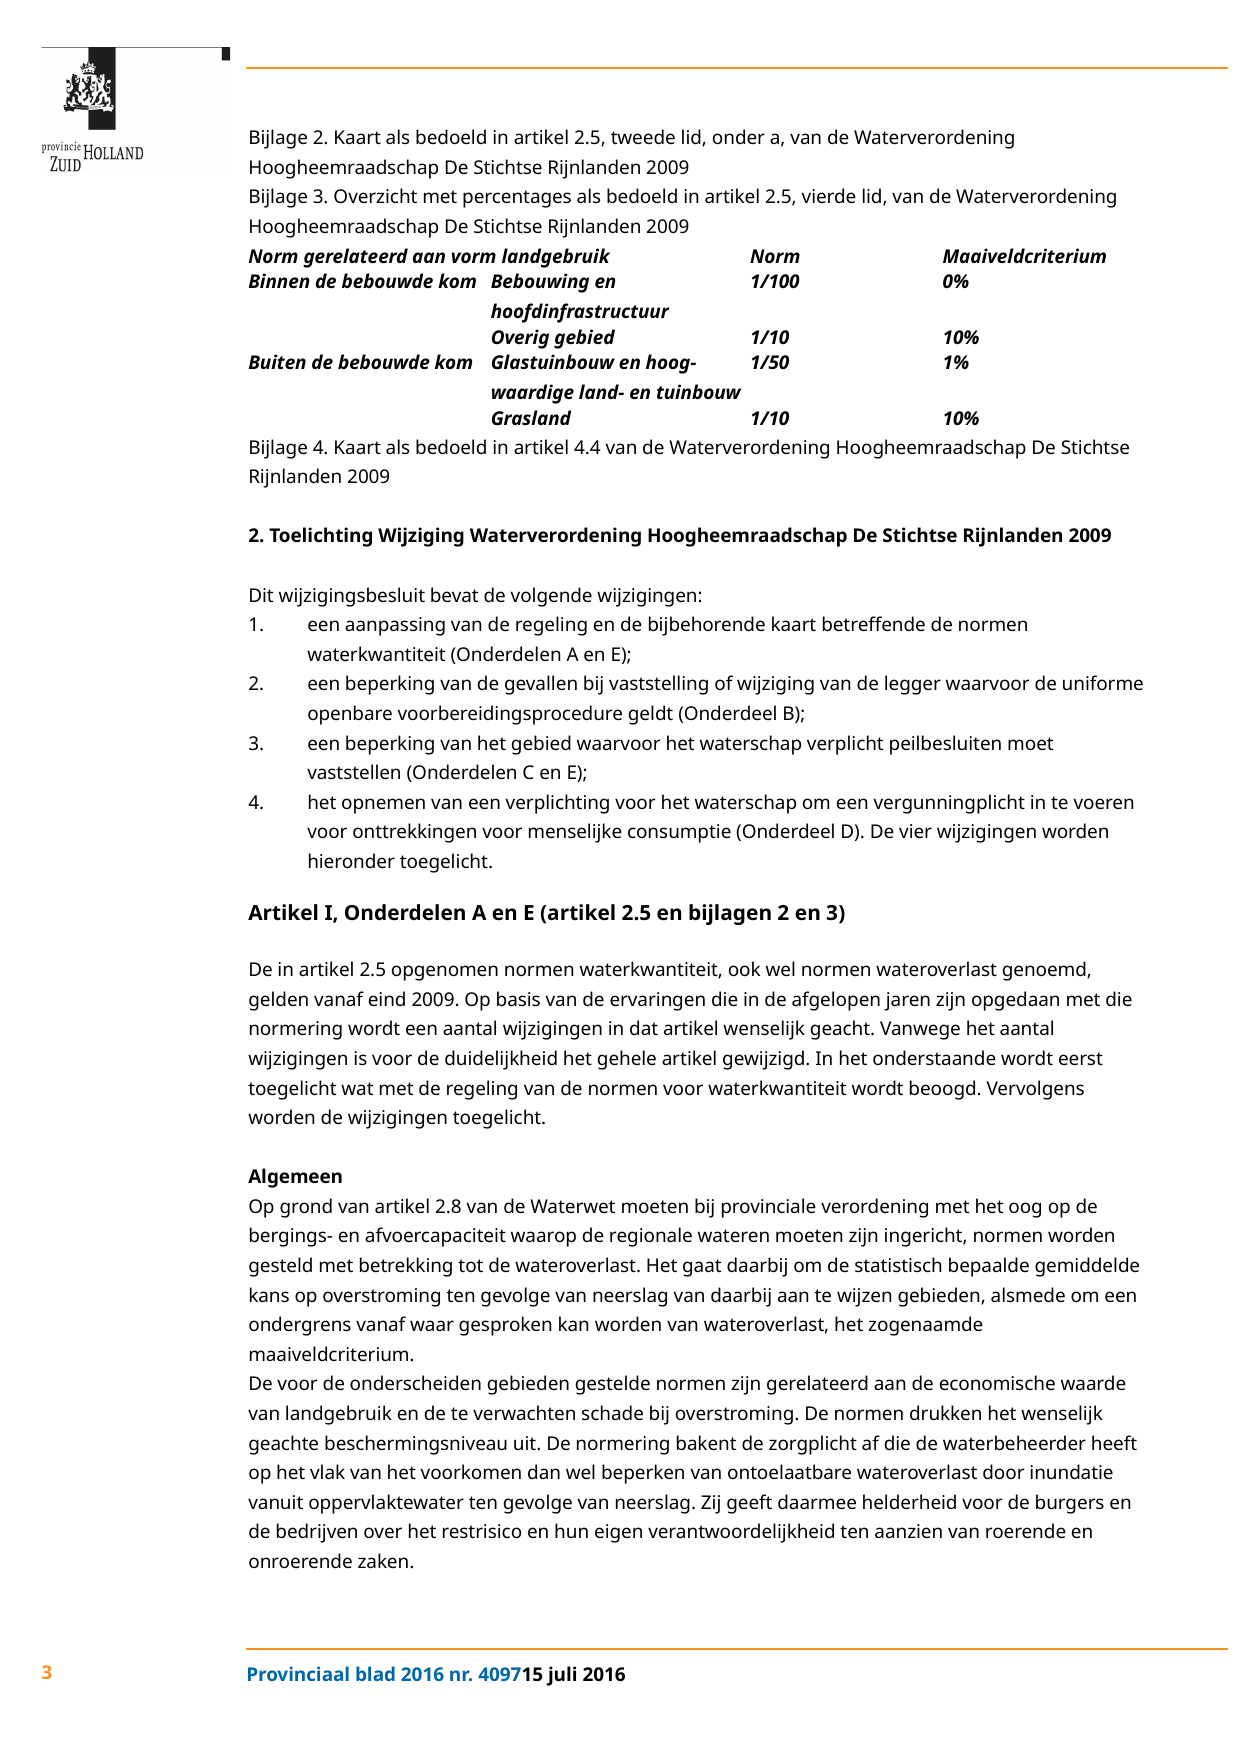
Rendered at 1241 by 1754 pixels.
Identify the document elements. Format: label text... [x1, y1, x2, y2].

table_cell Glastuinbouw en hoog- waardige land- en tuinbouw [491, 350, 750, 405]
text De in artikel 2.5 opgenomen normen waterkwantiteit, ook wel normen wateroverlast genoemd, gelden vanaf eind 2009. Op basis van de ervaringen die in de afgelopen jaren zijn opgedaan met die normering wordt een aantal wijzigingen in dat artikel wenselijk geacht. Vanwege het aantal wijzigingen is voor de duidelijkheid het gehele artikel gewijzigd. In het onderstaande wordt eerst toegelicht wat met de regeling van de normen voor waterkwantiteit wordt beoogd. Vervolgens worden de wijzigingen toegelicht. [248, 956, 1152, 1130]
list een beperking van de gevallen bij vaststelling of wijziging van de legger waarvoor de uniforme openbare voorbereidingsprocedure geldt (Onderdeel B); [248, 671, 1152, 726]
table_cell 0% [943, 269, 1152, 324]
text Algemeen [248, 1163, 1152, 1189]
table_cell [248, 405, 491, 431]
table_cell Buiten de bebouwde kom [248, 350, 491, 405]
list het opnemen van een verplichting voor het waterschap om een vergunningplicht in te voeren voor onttrekkingen voor menselijke consumptie (Onderdeel D). De vier wijzigingen worden hieronder toegelicht. [248, 789, 1152, 874]
table_cell Binnen de bebouwde kom [248, 269, 491, 324]
table_cell 1/100 [750, 269, 942, 324]
table_header Norm [750, 243, 942, 268]
list een aanpassing van de regeling en de bijbehorende kaart betreffende de normen waterkwantiteit (Onderdelen A en E); [248, 611, 1152, 667]
table_cell Overig gebied [491, 324, 750, 349]
table_cell Bebouwing en hoofdinfrastructuur [491, 269, 750, 324]
table_header Maaiveldcriterium [943, 243, 1152, 268]
table_cell 1/50 [750, 350, 942, 405]
text Artikel I, Onderdelen A en E (artikel 2.5 en bijlagen 2 en 3) [248, 898, 1152, 927]
table_cell 1/10 [750, 405, 942, 431]
table_cell 10% [943, 324, 1152, 349]
table_cell 1/10 [750, 324, 942, 349]
table_cell 1% [943, 350, 1152, 405]
text Bijlage 2. Kaart als bedoeld in artikel 2.5, tweede lid, onder a, van de Waterverordening Hoogheemraadschap De Stichtse Rijnlanden 2009 [248, 124, 1152, 180]
text Bijlage 4. Kaart als bedoeld in artikel 4.4 van de Waterverordening Hoogheemraadschap De Stichtse Rijnlanden 2009 [248, 434, 1152, 489]
table_cell [248, 324, 491, 349]
text Dit wijzigingsbesluit bevat de volgende wijzigingen: [248, 582, 1152, 607]
picture [41, 47, 231, 172]
text 2. Toelichting Wijziging Waterverordening Hoogheemraadschap De Stichtse Rijnlanden 2009 [248, 523, 1152, 548]
text De voor de onderscheiden gebieden gestelde normen zijn gerelateerd aan de economische waarde van landgebruik en de te verwachten schade bij overstroming. De normen drukken het wenselijk geachte beschermingsniveau uit. De normering bakent de zorgplicht af die de waterbeheerder heeft op het vlak van het voorkomen dan wel beperken van ontoelaatbare wateroverlast door inundatie vanuit oppervlaktewater ten gevolge van neerslag. Zij geeft daarmee helderheid voor de burgers en de bedrijven over het restrisico en hun eigen verantwoordelijkheid ten aanzien van roerende en onroerende zaken. [248, 1371, 1152, 1574]
text Op grond van artikel 2.8 van de Waterwet moeten bij provinciale verordening met het oog op de bergings- en afvoercapaciteit waarop de regionale wateren moeten zijn ingericht, normen worden gesteld met betrekking tot de wateroverlast. Het gaat daarbij om de statistisch bepaalde gemiddelde kans op overstroming ten gevolge van neerslag van daarbij aan te wijzen gebieden, alsmede om een ondergrens vanaf waar gesproken kan worden van wateroverlast, het zogenaamde maaiveldcriterium. [248, 1193, 1152, 1367]
table_cell Grasland [491, 405, 750, 431]
table_header Norm gerelateerd aan vorm landgebruik [248, 243, 750, 268]
list een beperking van het gebied waarvoor het waterschap verplicht peilbesluiten moet vaststellen (Onderdelen C en E); [248, 730, 1152, 785]
table_cell 10% [943, 405, 1152, 431]
text Bijlage 3. Overzicht met percentages als bedoeld in artikel 2.5, vierde lid, van de Waterverordening Hoogheemraadschap De Stichtse Rijnlanden 2009 [248, 183, 1152, 239]
